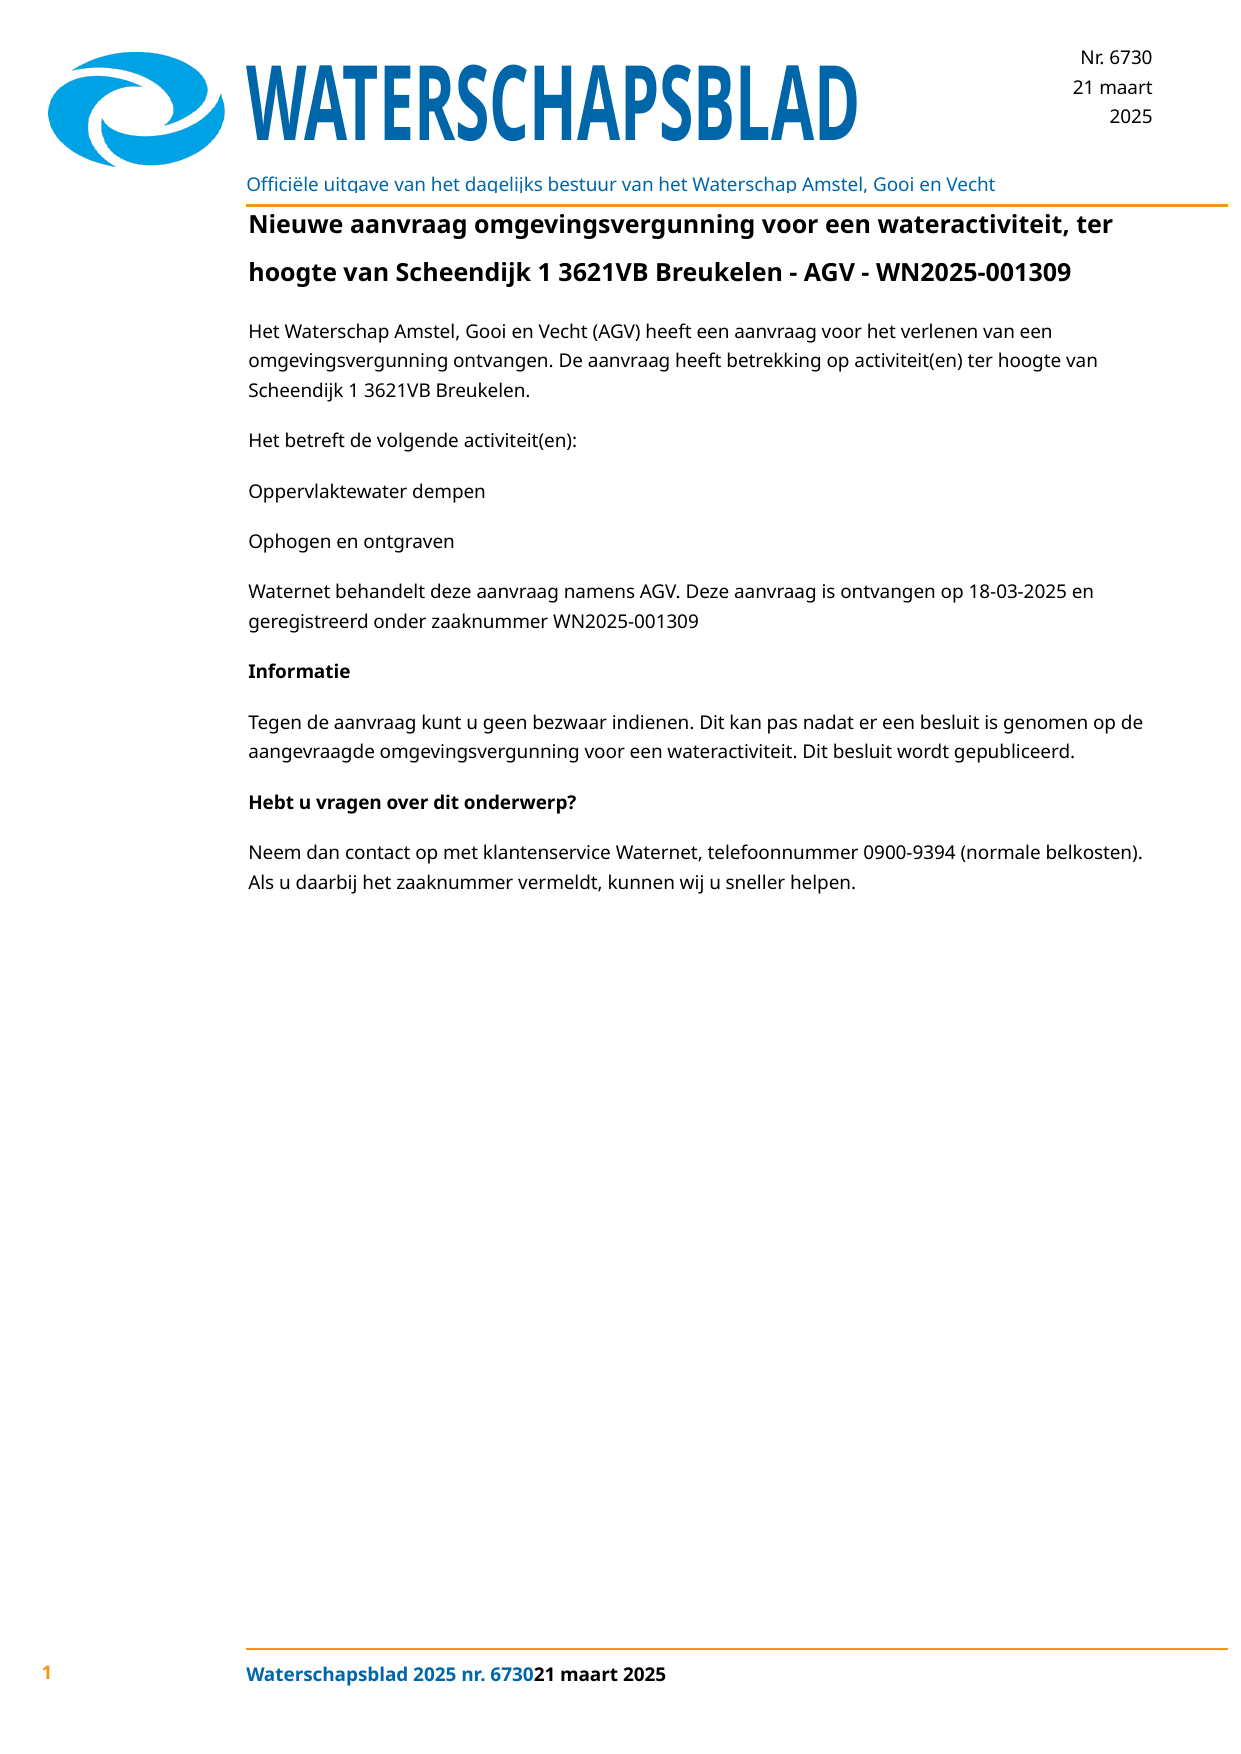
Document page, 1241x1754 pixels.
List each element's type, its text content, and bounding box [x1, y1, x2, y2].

text Oppervlaktewater dempen [248, 478, 1152, 504]
text Hebt u vragen over dit onderwerp? [248, 789, 1152, 815]
text Tegen de aanvraag kunt u geen bezwaar indienen. Dit kan pas nadat er een besluit is genomen op de aangevraagde omgevingsvergunning voor een wateractiviteit. Dit besluit wordt gepubliceerd. [248, 709, 1152, 764]
picture [41, 47, 231, 172]
text Nieuwe aanvraag omgevingsvergunning voor een wateractiviteit, ter hoogte van Scheendijk 1 3621VB Breukelen - AGV - WN2025-001309 [248, 207, 1152, 288]
text Ophogen en ontgraven [248, 528, 1152, 554]
text Waternet behandelt deze aanvraag namens AGV. Deze aanvraag is ontvangen op 18-03-2025 en geregistreerd onder zaaknummer WN2025-001309 [248, 579, 1152, 634]
text Informatie [248, 659, 1152, 684]
text Het Waterschap Amstel, Gooi en Vecht (AGV) heeft een aanvraag voor het verlenen van een omgevingsvergunning ontvangen. De aanvraag heeft betrekking op activiteit(en) ter hoogte van Scheendijk 1 3621VB Breukelen. [248, 318, 1152, 403]
text Neem dan contact op met klantenservice Waternet, telefoonnummer 0900-9394 (normale belkosten). Als u daarbij het zaaknummer vermeldt, kunnen wij u sneller helpen. [248, 839, 1152, 895]
text Het betreft de volgende activiteit(en): [248, 427, 1152, 453]
